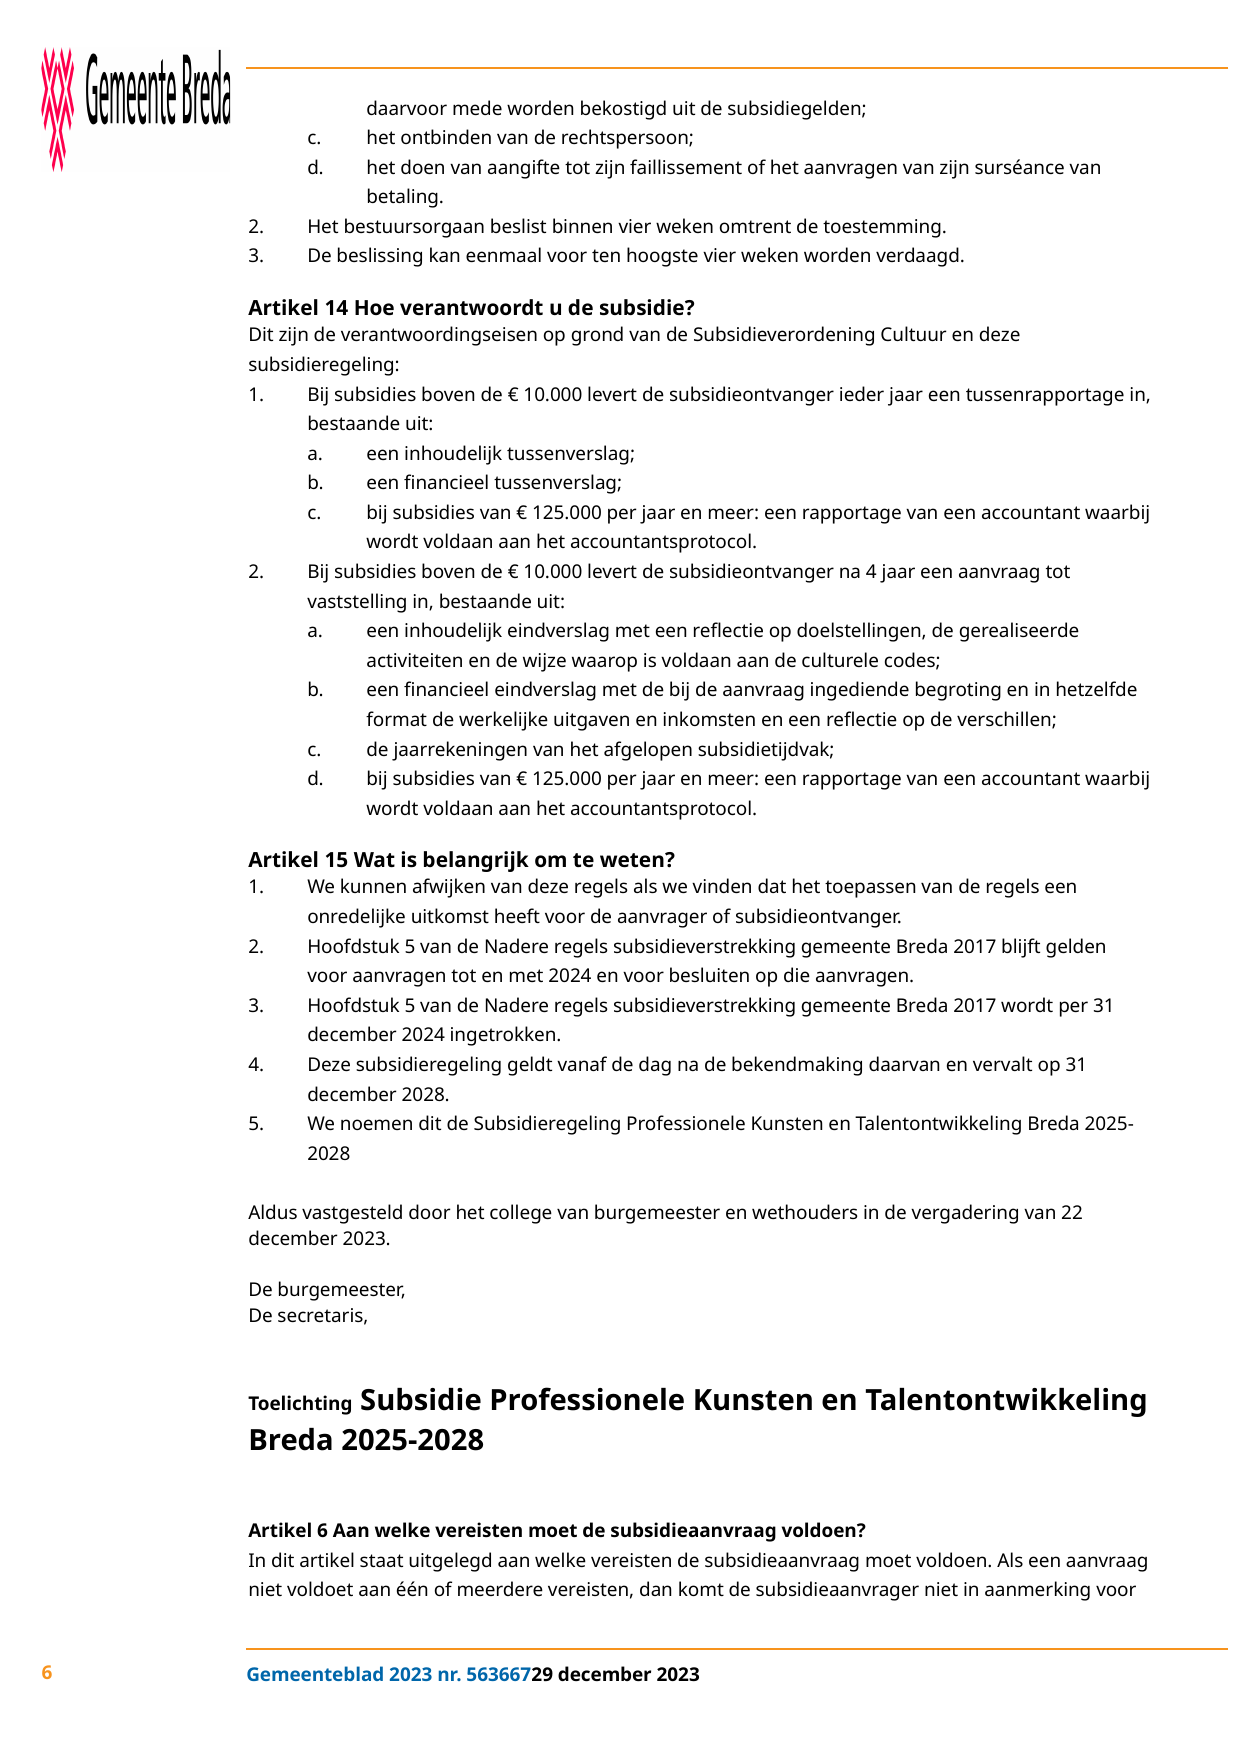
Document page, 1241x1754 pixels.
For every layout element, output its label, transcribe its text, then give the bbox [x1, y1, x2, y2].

list een inhoudelijk eindverslag met een reflectie op doelstellingen, de gerealiseerde activiteiten en de wijze waarop is voldaan aan de culturele codes; [307, 617, 1152, 673]
list We kunnen afwijken van deze regels als we vinden dat het toepassen van de regels een onredelijke uitkomst heeft voor de aanvrager of subsidieontvanger. [248, 874, 1152, 929]
list Deze subsidieregeling geldt vanaf de dag na de bekendmaking daarvan en vervalt op 31 december 2028. [248, 1051, 1152, 1107]
text Dit zijn de verantwoordingseisen op grond van de Subsidieverordening Cultuur en deze subsidieregeling: [248, 322, 1152, 377]
list een financieel tussenverslag; [307, 469, 1152, 495]
text In dit artikel staat uitgelegd aan welke vereisten de subsidieaanvraag moet voldoen. Als een aanvraag niet voldoet aan één of meerdere vereisten, dan komt de subsidieaanvrager niet in aanmerking voor [248, 1547, 1152, 1602]
list Bij subsidies boven de € 10.000 levert de subsidieontvanger na 4 jaar een aanvraag tot vaststelling in, bestaande uit: [248, 558, 1152, 613]
list bij subsidies van € 125.000 per jaar en meer: een rapportage van een accountant waarbij wordt voldaan aan het accountantsprotocol. [307, 765, 1152, 821]
list daarvoor mede worden bekostigd uit de subsidiegelden; [307, 95, 1152, 121]
list De beslissing kan eenmaal voor ten hoogste vier weken worden verdaagd. [248, 243, 1152, 268]
list Bij subsidies boven de € 10.000 levert de subsidieontvanger ieder jaar een tussenrapportage in, bestaande uit: [248, 381, 1152, 436]
text Artikel 15 Wat is belangrijk om te weten? [248, 845, 1152, 874]
list een inhoudelijk tussenverslag; [307, 440, 1152, 466]
list de jaarrekeningen van het afgelopen subsidietijdvak; [307, 736, 1152, 761]
list Hoofdstuk 5 van de Nadere regels subsidieverstrekking gemeente Breda 2017 wordt per 31 december 2024 ingetrokken. [248, 992, 1152, 1047]
list een financieel eindverslag met de bij de aanvraag ingediende begroting en in hetzelfde format de werkelijke uitgaven en inkomsten en een reflectie op de verschillen; [307, 677, 1152, 732]
text Artikel 6 Aan welke vereisten moet de subsidieaanvraag voldoen? [248, 1517, 1152, 1543]
text Toelichting Subsidie Professionele Kunsten en Talentontwikkeling Breda 2025-2028 [248, 1379, 1152, 1459]
picture [41, 47, 231, 172]
list bij subsidies van € 125.000 per jaar en meer: een rapportage van een accountant waarbij wordt voldaan aan het accountantsprotocol. [307, 499, 1152, 554]
list Het bestuursorgaan beslist binnen vier weken omtrent de toestemming. [248, 213, 1152, 239]
text Aldus vastgesteld door het college van burgemeester en wethouders in de vergadering van 22 december 2023. [248, 1199, 1152, 1251]
text De burgemeester, [248, 1276, 1152, 1302]
text Artikel 14 Hoe verantwoordt u de subsidie? [248, 293, 1152, 322]
text De secretaris, [248, 1302, 1152, 1328]
list het doen van aangifte tot zijn faillissement of het aanvragen van zijn surséance van betaling. [307, 154, 1152, 209]
list Hoofdstuk 5 van de Nadere regels subsidieverstrekking gemeente Breda 2017 blijft gelden voor aanvragen tot en met 2024 en voor besluiten op die aanvragen. [248, 933, 1152, 988]
list het ontbinden van de rechtspersoon; [307, 124, 1152, 150]
list We noemen dit de Subsidieregeling Professionele Kunsten en Talentontwikkeling Breda 2025-2028 [248, 1110, 1152, 1166]
